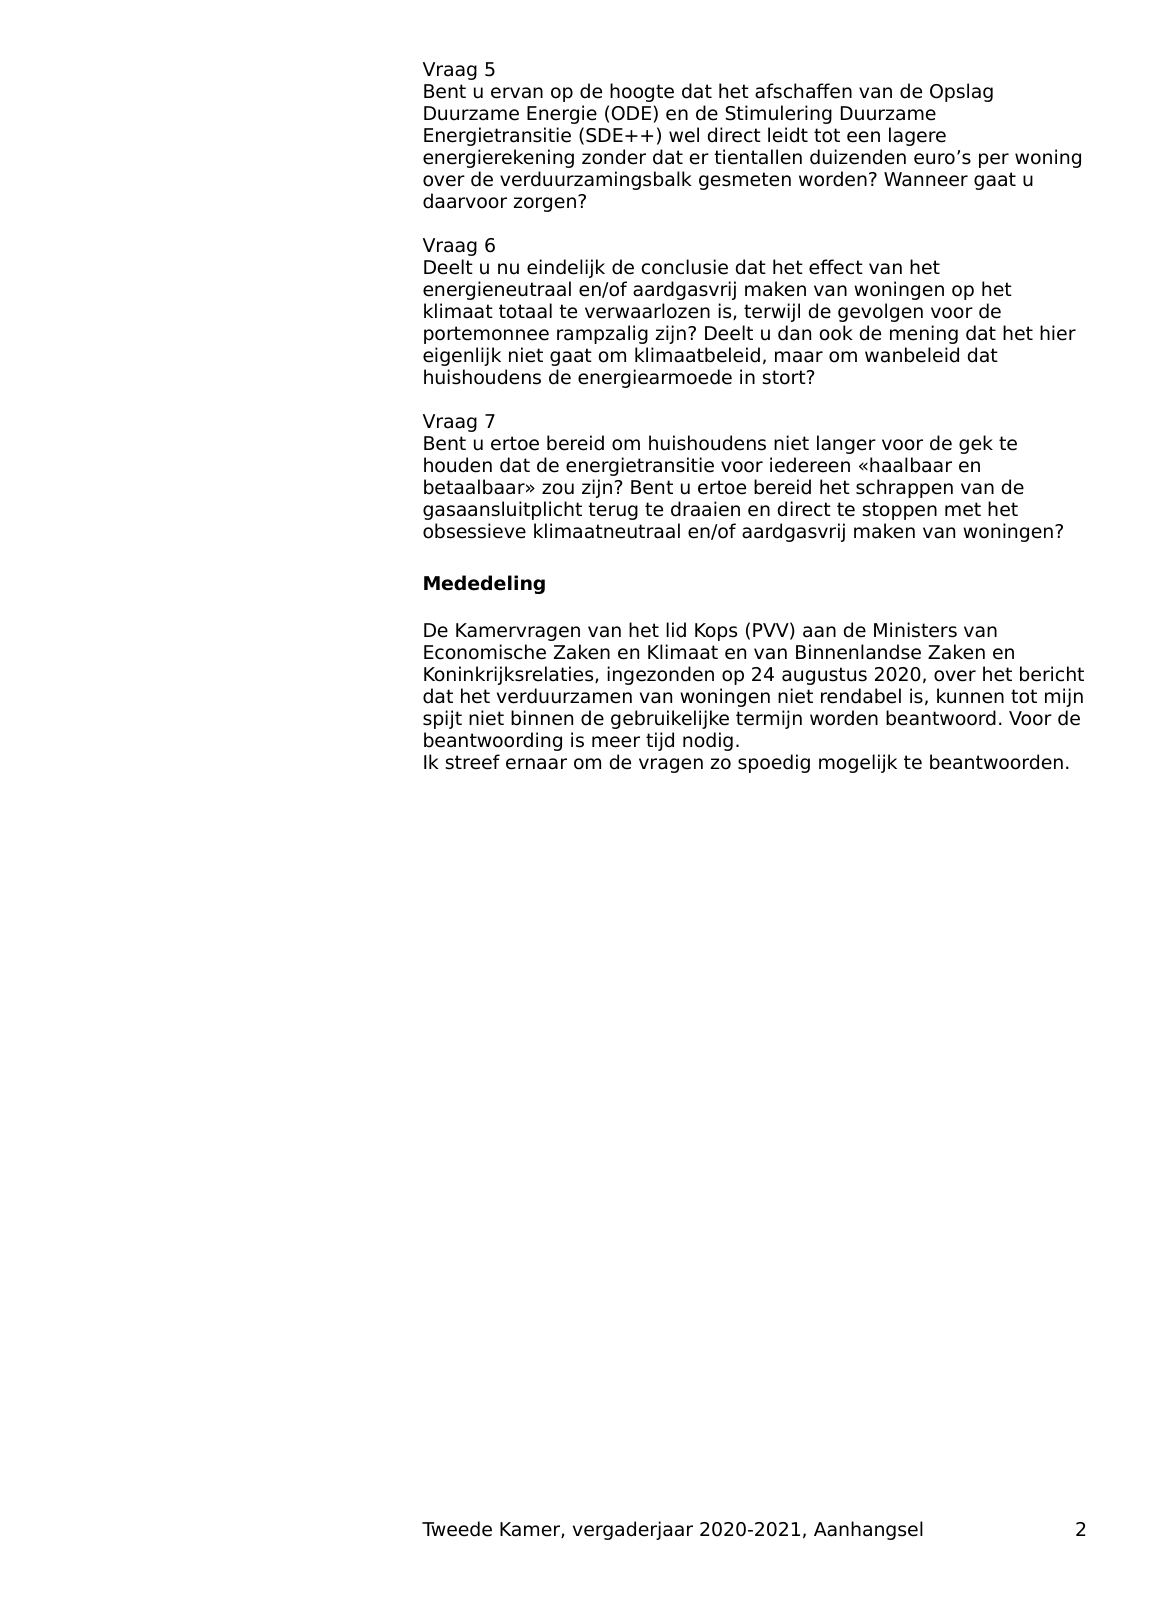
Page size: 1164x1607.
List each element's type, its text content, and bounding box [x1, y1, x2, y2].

text De Kamervragen van het lid Kops (PVV) aan de Ministers van Economische Zaken en Klimaat en van Binnenlandse Zaken en Koninkrijksrelaties, ingezonden op 24 augustus 2020, over het bericht dat het verduurzamen van woningen niet rendabel is, kunnen tot mijn spijt niet binnen de gebruikelijke termijn worden beantwoord. Voor de beantwoording is meer tijd nodig. [422, 620, 1087, 752]
subtitle Mededeling [422, 573, 1087, 595]
text Ik streef ernaar om de vragen zo spoedig mogelijk te beantwoorden. [422, 752, 1087, 774]
text Vraag 5 [422, 59, 1087, 81]
text Bent u ervan op de hoogte dat het afschaffen van de Opslag Duurzame Energie (ODE) en de Stimulering Duurzame Energietransitie (SDE++) wel direct leidt tot een lagere energierekening zonder dat er tientallen duizenden euro’s per woning over de verduurzamingsbalk gesmeten worden? Wanneer gaat u daarvoor zorgen? [422, 81, 1087, 213]
text Deelt u nu eindelijk de conclusie dat het effect van het energieneutraal en/of aardgasvrij maken van woningen op het klimaat totaal te verwaarlozen is, terwijl de gevolgen voor de portemonnee rampzalig zijn? Deelt u dan ook de mening dat het hier eigenlijk niet gaat om klimaatbeleid, maar om wanbeleid dat huishoudens de energiearmoede in stort? [422, 257, 1087, 389]
text Vraag 7 [422, 411, 1087, 433]
text Vraag 6 [422, 235, 1087, 257]
text Bent u ertoe bereid om huishoudens niet langer voor de gek te houden dat de energietransitie voor iedereen «haalbaar en betaalbaar» zou zijn? Bent u ertoe bereid het schrappen van de gasaansluitplicht terug te draaien en direct te stoppen met het obsessieve klimaatneutraal en/of aardgasvrij maken van woningen? [422, 433, 1087, 543]
